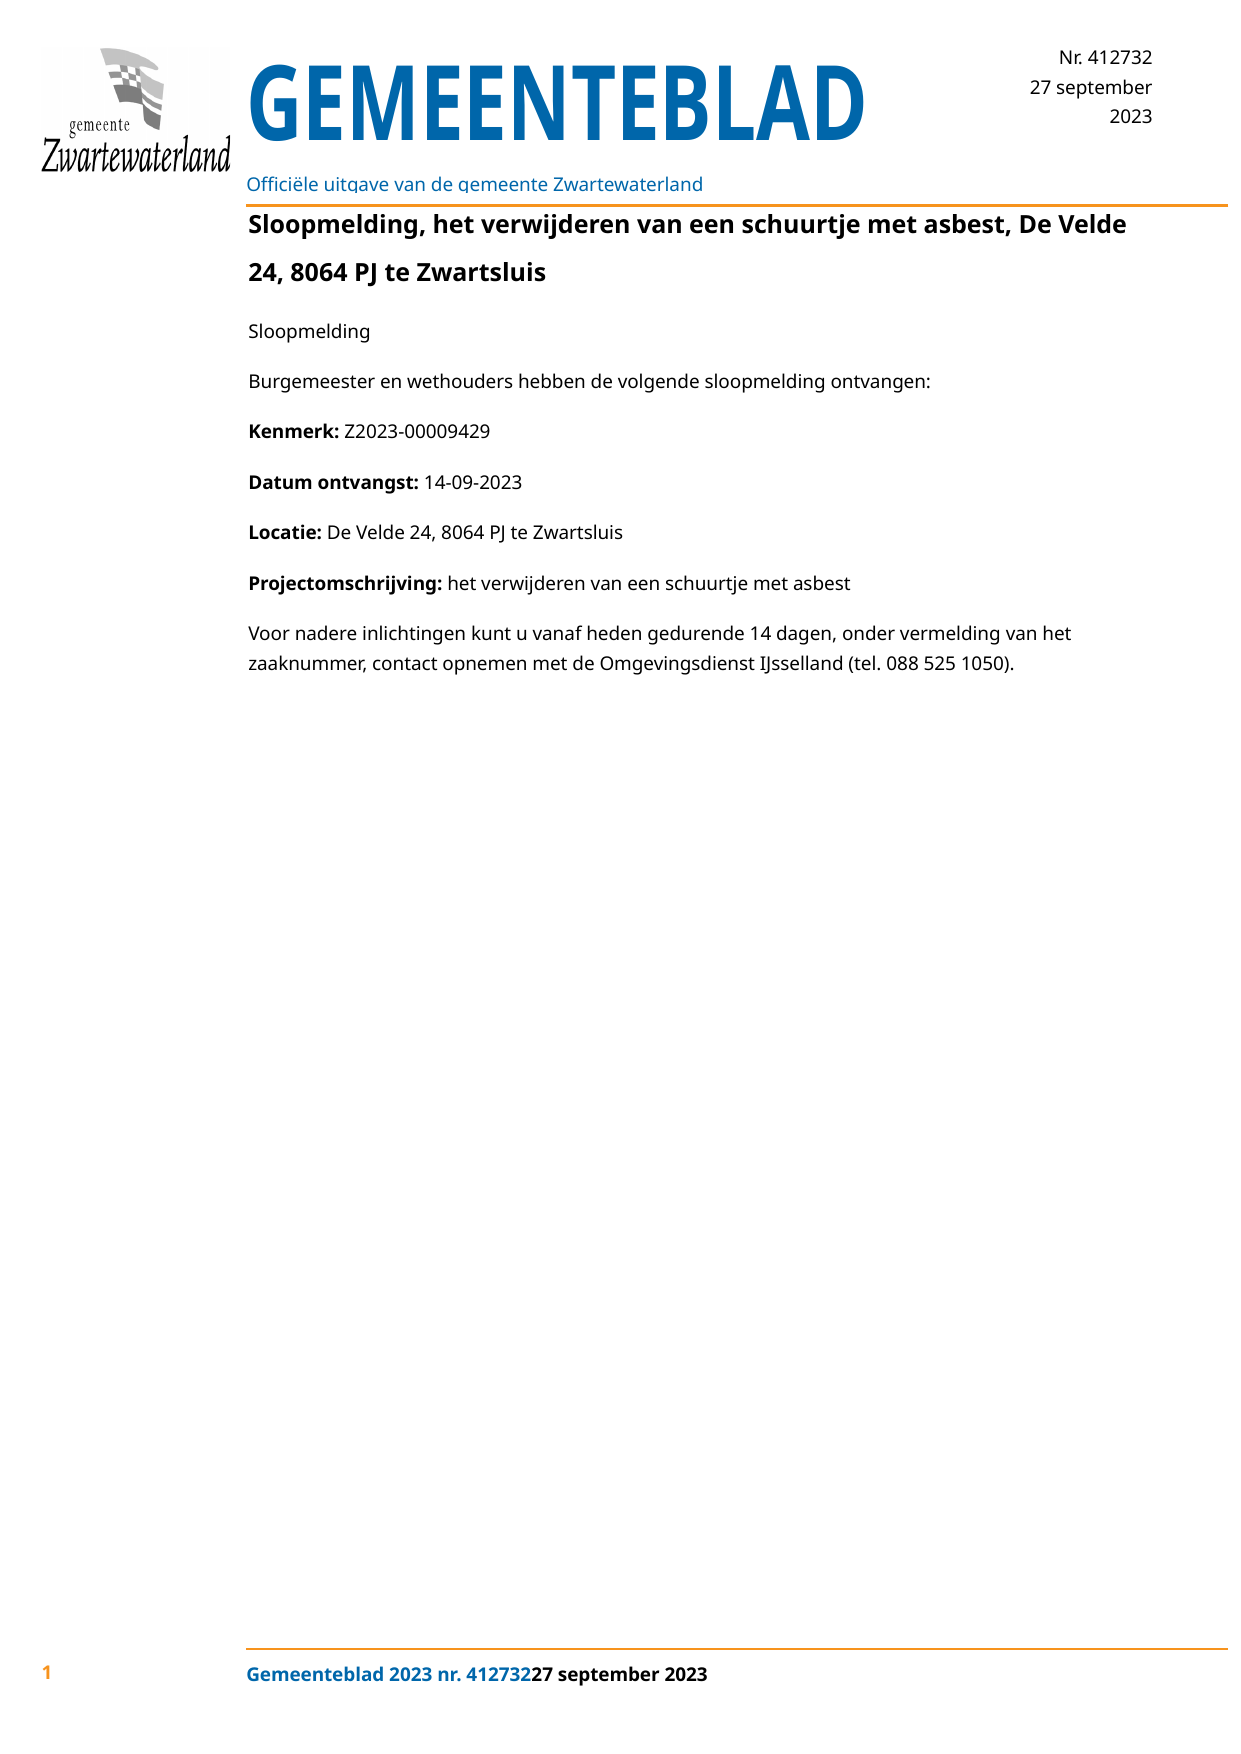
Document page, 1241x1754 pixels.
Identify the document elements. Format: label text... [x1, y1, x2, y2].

text Projectomschrijving: het verwijderen van een schuurtje met asbest [248, 570, 1152, 596]
text Sloopmelding [248, 318, 1152, 344]
picture [41, 47, 231, 172]
text Datum ontvangst: 14-09-2023 [248, 469, 1152, 495]
text Kenmerk: Z2023-00009429 [248, 419, 1152, 444]
text Sloopmelding, het verwijderen van een schuurtje met asbest, De Velde 24, 8064 PJ te Zwartsluis [248, 207, 1152, 288]
text Locatie: De Velde 24, 8064 PJ te Zwartsluis [248, 519, 1152, 545]
text Voor nadere inlichtingen kunt u vanaf heden gedurende 14 dagen, onder vermelding van het zaaknummer, contact opnemen met de Omgevingsdienst IJsselland (tel. 088 525 1050). [248, 620, 1152, 676]
text Burgemeester en wethouders hebben de volgende sloopmelding ontvangen: [248, 368, 1152, 394]
